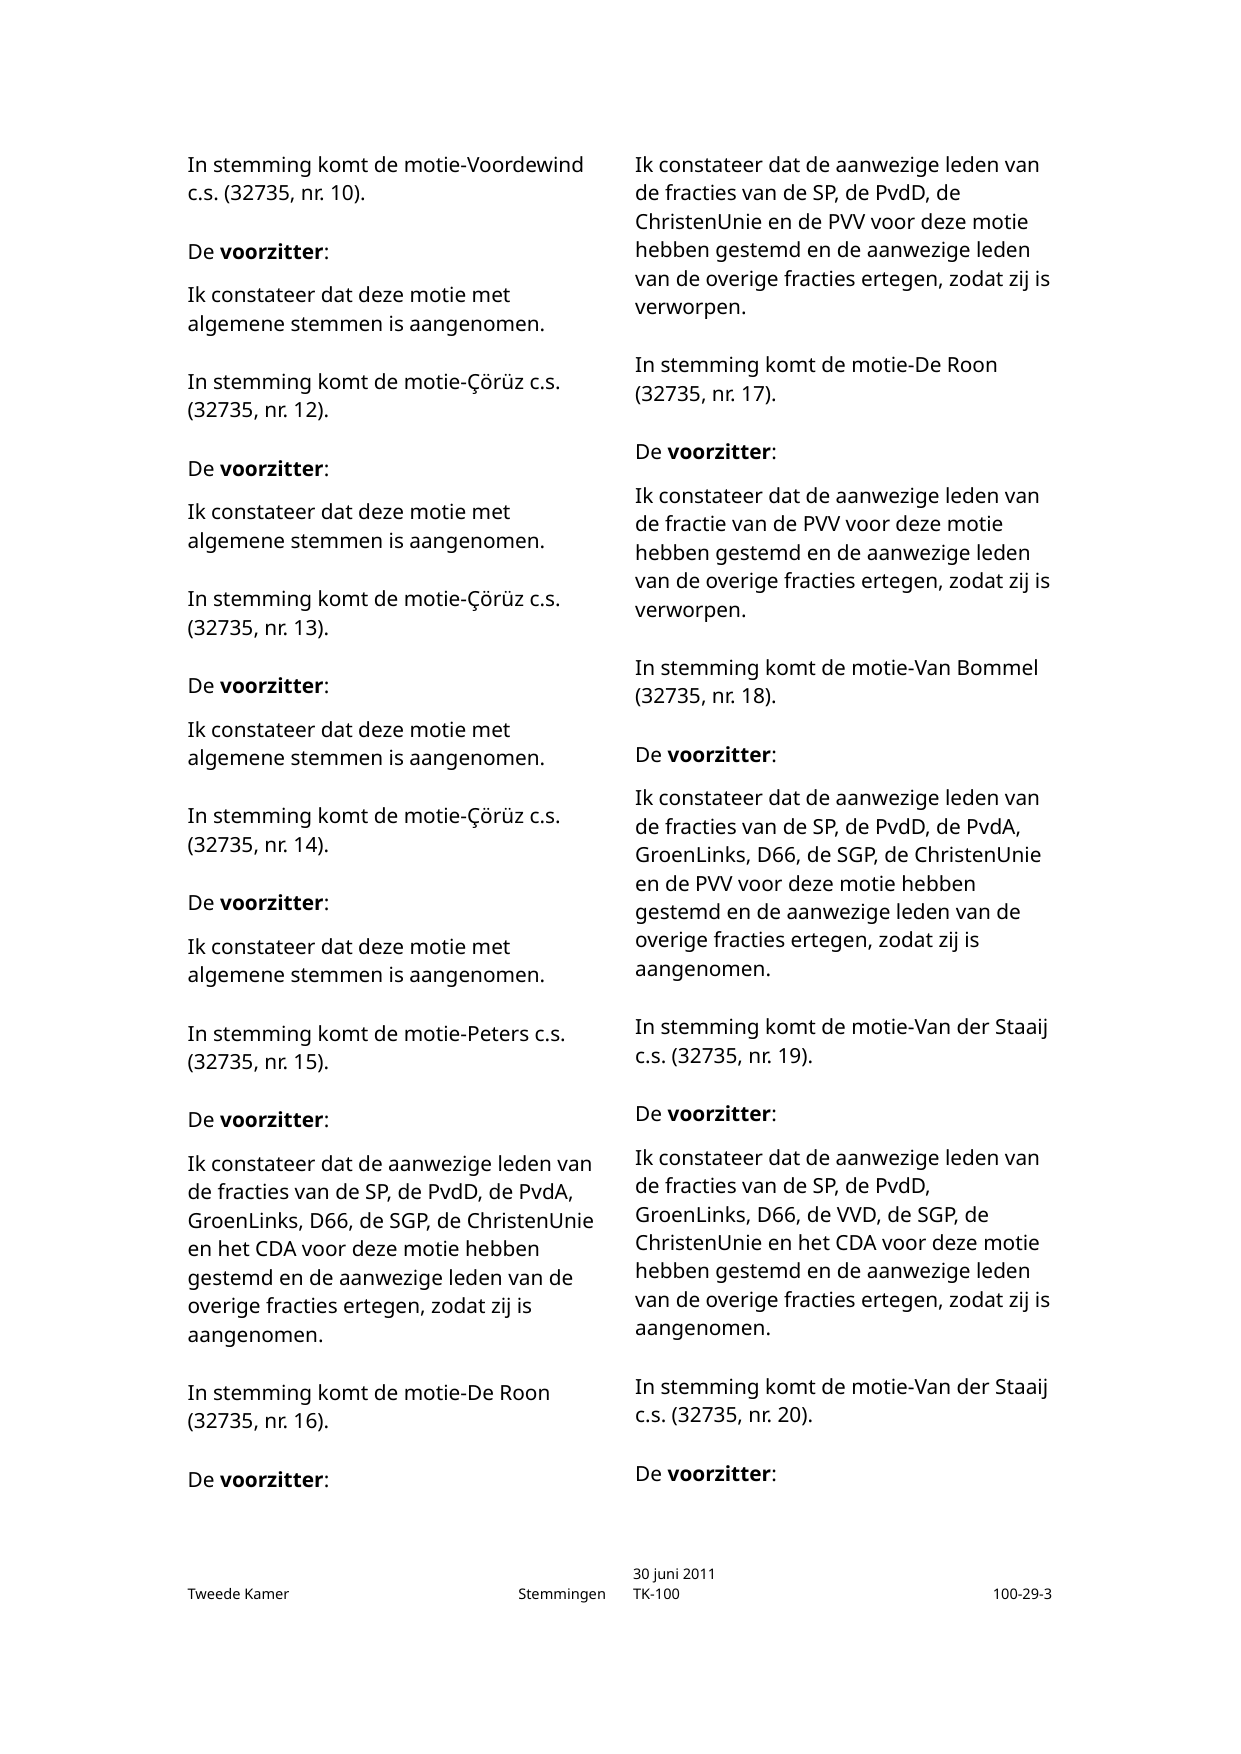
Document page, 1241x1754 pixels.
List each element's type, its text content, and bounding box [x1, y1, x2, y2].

text In stemming komt de motie-De Roon (32735, nr. 16). [187, 1378, 605, 1435]
text Ik constateer dat de aanwezige leden van de fracties van de SP, de PvdD, GroenLinks, D66, de VVD, de SGP, de ChristenUnie en het CDA voor deze motie hebben gestemd en de aanwezige leden van de overige fracties ertegen, zodat zij is aangenomen. [635, 1143, 1053, 1342]
text In stemming komt de motie-Van Bommel (32735, nr. 18). [635, 653, 1053, 710]
text In stemming komt de motie-Çörüz c.s. (32735, nr. 14). [187, 802, 605, 858]
text De voorzitter: [187, 454, 605, 482]
text Ik constateer dat deze motie met algemene stemmen is aangenomen. [187, 280, 605, 337]
text De voorzitter: [187, 671, 605, 700]
text De voorzitter: [187, 237, 605, 265]
text De voorzitter: [187, 1106, 605, 1134]
text In stemming komt de motie-Van der Staaij c.s. (32735, nr. 20). [635, 1372, 1053, 1429]
text Ik constateer dat deze motie met algemene stemmen is aangenomen. [187, 715, 605, 772]
text Ik constateer dat de aanwezige leden van de fractie van de PVV voor deze motie hebben gestemd en de aanwezige leden van de overige fracties ertegen, zodat zij is verworpen. [635, 481, 1053, 623]
text De voorzitter: [187, 1465, 605, 1493]
text In stemming komt de motie-Çörüz c.s. (32735, nr. 12). [187, 367, 605, 424]
text In stemming komt de motie-Çörüz c.s. (32735, nr. 13). [187, 584, 605, 641]
text De voorzitter: [635, 1099, 1053, 1128]
text De voorzitter: [635, 437, 1053, 466]
text In stemming komt de motie-Van der Staaij c.s. (32735, nr. 19). [635, 1012, 1053, 1069]
text De voorzitter: [635, 1459, 1053, 1487]
text De voorzitter: [635, 740, 1053, 768]
text Ik constateer dat de aanwezige leden van de fracties van de SP, de PvdD, de PvdA, GroenLinks, D66, de SGP, de ChristenUnie en het CDA voor deze motie hebben gestemd en de aanwezige leden van de overige fracties ertegen, zodat zij is aangenomen. [187, 1149, 605, 1348]
text Ik constateer dat deze motie met algemene stemmen is aangenomen. [187, 932, 605, 989]
text In stemming komt de motie-De Roon (32735, nr. 17). [635, 351, 1053, 407]
text Ik constateer dat deze motie met algemene stemmen is aangenomen. [187, 497, 605, 554]
text In stemming komt de motie-Voordewind c.s. (32735, nr. 10). [187, 150, 605, 207]
text In stemming komt de motie-Peters c.s. (32735, nr. 15). [187, 1019, 605, 1076]
text Ik constateer dat de aanwezige leden van de fracties van de SP, de PvdD, de ChristenUnie en de PVV voor deze motie hebben gestemd en de aanwezige leden van de overige fracties ertegen, zodat zij is verworpen. [635, 150, 1053, 321]
text De voorzitter: [187, 888, 605, 917]
text Ik constateer dat de aanwezige leden van de fracties van de SP, de PvdD, de PvdA, GroenLinks, D66, de SGP, de ChristenUnie en de PVV voor deze motie hebben gestemd en de aanwezige leden van de overige fracties ertegen, zodat zij is aangenomen. [635, 783, 1053, 982]
